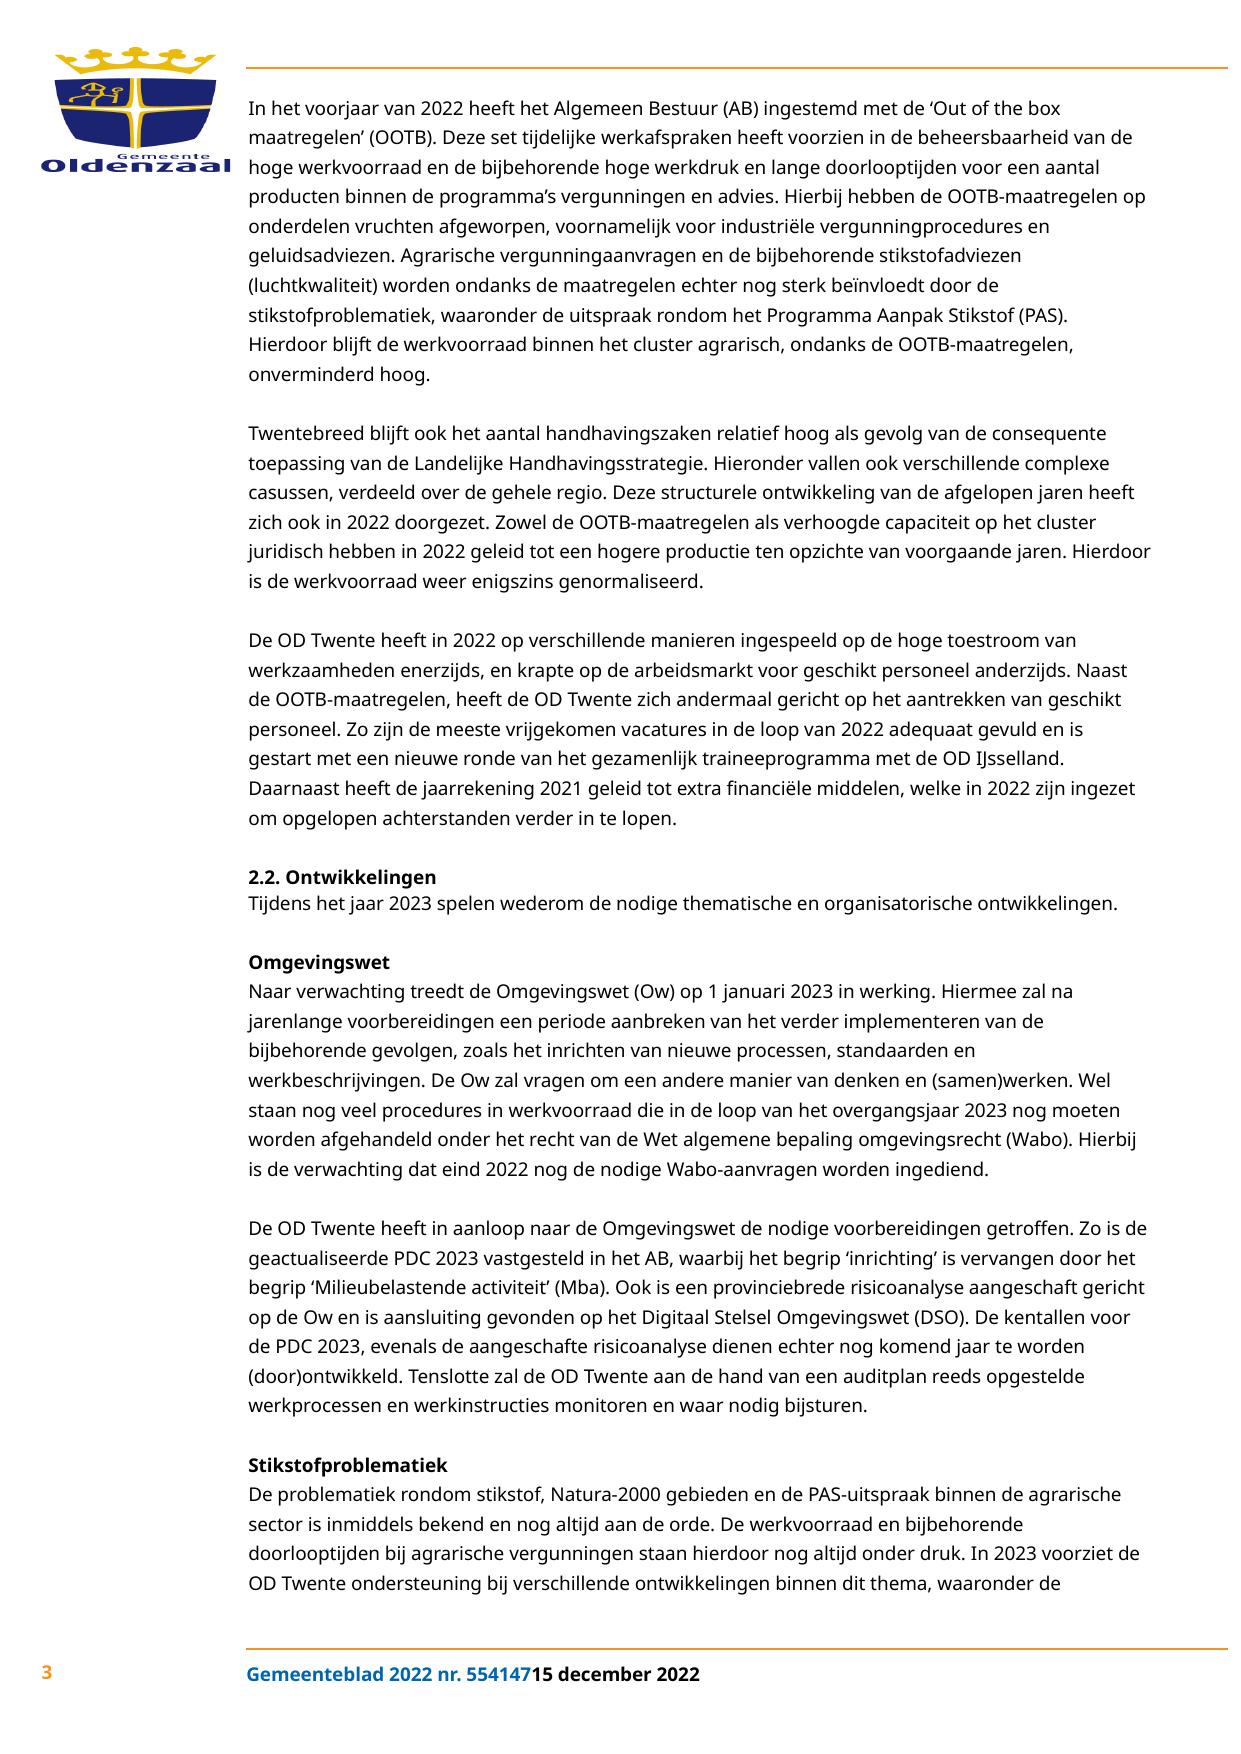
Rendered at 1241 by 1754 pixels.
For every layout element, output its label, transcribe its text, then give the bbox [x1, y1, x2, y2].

text 2.2. Ontwikkelingen [248, 864, 1152, 890]
text Tijdens het jaar 2023 spelen wederom de nodige thematische en organisatorische ontwikkelingen. [248, 890, 1152, 915]
text De problematiek rondom stikstof, Natura-2000 gebieden en de PAS-uitspraak binnen de agrarische sector is inmiddels bekend en nog altijd aan de orde. De werkvoorraad en bijbehorende doorlooptijden bij agrarische vergunningen staan hierdoor nog altijd onder druk. In 2023 voorziet de OD Twente ondersteuning bij verschillende ontwikkelingen binnen dit thema, waaronder de [248, 1481, 1152, 1596]
text Naar verwachting treedt de Omgevingswet (Ow) op 1 januari 2023 in werking. Hiermee zal na jarenlange voorbereidingen een periode aanbreken van het verder implementeren van de bijbehorende gevolgen, zoals het inrichten van nieuwe processen, standaarden en werkbeschrijvingen. De Ow zal vragen om een andere manier van denken en (samen)werken. Wel staan nog veel procedures in werkvoorraad die in de loop van het overgangsjaar 2023 nog moeten worden afgehandeld onder het recht van de Wet algemene bepaling omgevingsrecht (Wabo). Hierbij is de verwachting dat eind 2022 nog de nodige Wabo-aanvragen worden ingediend. [248, 978, 1152, 1182]
text De OD Twente heeft in aanloop naar de Omgevingswet de nodige voorbereidingen getroffen. Zo is de geactualiseerde PDC 2023 vastgesteld in het AB, waarbij het begrip ‘inrichting’ is vervangen door het begrip ‘Milieubelastende activiteit’ (Mba). Ook is een provinciebrede risicoanalyse aangeschaft gericht op de Ow en is aansluiting gevonden op het Digitaal Stelsel Omgevingswet (DSO). De kentallen voor de PDC 2023, evenals de aangeschafte risicoanalyse dienen echter nog komend jaar te worden (door)ontwikkeld. Tenslotte zal de OD Twente aan de hand van een auditplan reeds opgestelde werkprocessen en werkinstructies monitoren en waar nodig bijsturen. [248, 1215, 1152, 1418]
text Twentebreed blijft ook het aantal handhavingszaken relatief hoog als gevolg van de consequente toepassing van de Landelijke Handhavingsstrategie. Hieronder vallen ook verschillende complexe casussen, verdeeld over de gehele regio. Deze structurele ontwikkeling van de afgelopen jaren heeft zich ook in 2022 doorgezet. Zowel de OOTB-maatregelen als verhoogde capaciteit op het cluster juridisch hebben in 2022 geleid tot een hogere productie ten opzichte van voorgaande jaren. Hierdoor is de werkvoorraad weer enigszins genormaliseerd. [248, 420, 1152, 594]
text Stikstofproblematiek [248, 1452, 1152, 1477]
text De OD Twente heeft in 2022 op verschillende manieren ingespeeld op de hoge toestroom van werkzaamheden enerzijds, en krapte op de arbeidsmarkt voor geschikt personeel anderzijds. Naast de OOTB-maatregelen, heeft de OD Twente zich andermaal gericht op het aantrekken van geschikt personeel. Zo zijn de meeste vrijgekomen vacatures in de loop van 2022 adequaat gevuld en is gestart met een nieuwe ronde van het gezamenlijk traineeprogramma met de OD IJsselland. Daarnaast heeft de jaarrekening 2021 geleid tot extra financiële middelen, welke in 2022 zijn ingezet om opgelopen achterstanden verder in te lopen. [248, 627, 1152, 831]
text In het voorjaar van 2022 heeft het Algemeen Bestuur (AB) ingestemd met de ‘Out of the box maatregelen’ (OOTB). Deze set tijdelijke werkafspraken heeft voorzien in de beheersbaarheid van de hoge werkvoorraad en de bijbehorende hoge werkdruk en lange doorlooptijden voor een aantal producten binnen de programma’s vergunningen en advies. Hierbij hebben de OOTB-maatregelen op onderdelen vruchten afgeworpen, voornamelijk voor industriële vergunningprocedures en geluidsadviezen. Agrarische vergunningaanvragen en de bijbehorende stikstofadviezen (luchtkwaliteit) worden ondanks de maatregelen echter nog sterk beïnvloedt door de stikstofproblematiek, waaronder de uitspraak rondom het Programma Aanpak Stikstof (PAS). Hierdoor blijft de werkvoorraad binnen het cluster agrarisch, ondanks de OOTB-maatregelen, onverminderd hoog. [248, 95, 1152, 387]
picture [41, 47, 231, 172]
text Omgevingswet [248, 949, 1152, 974]
